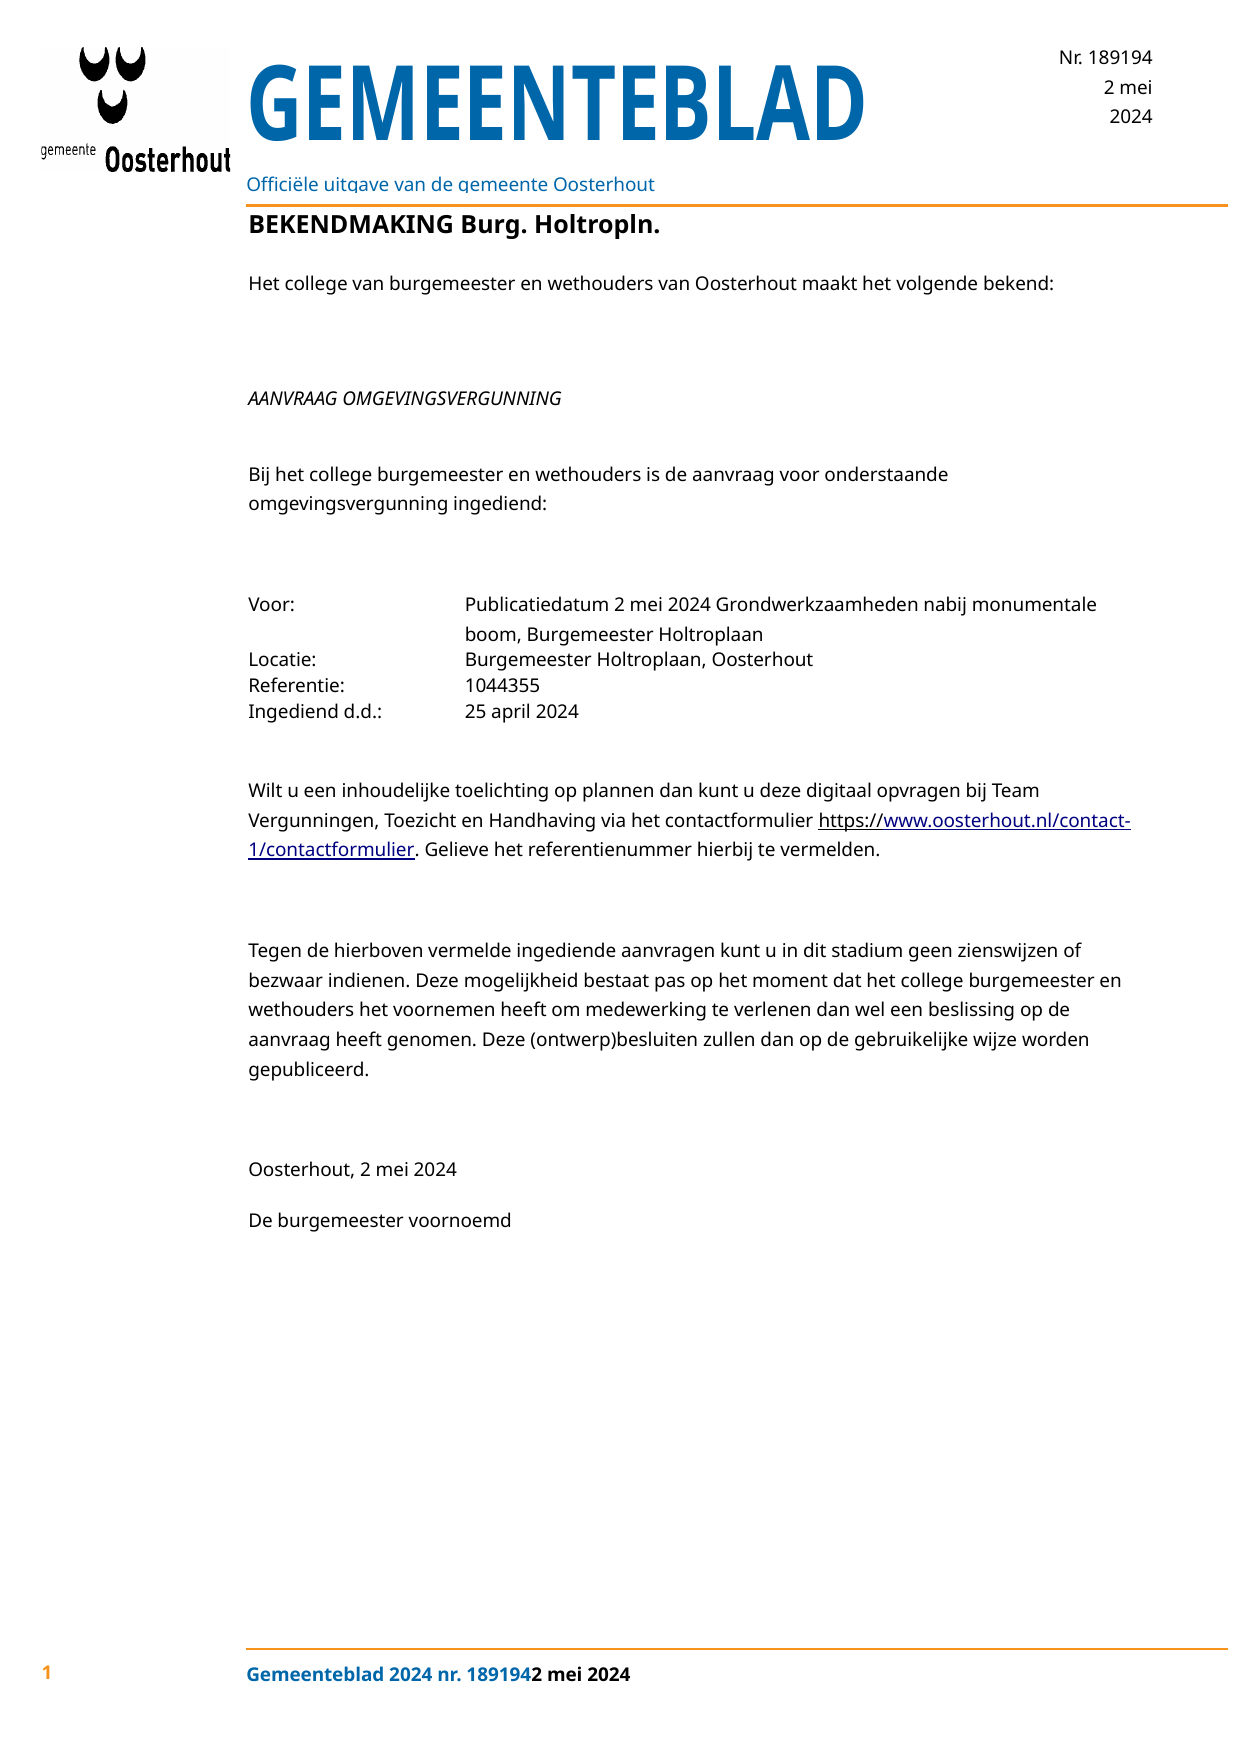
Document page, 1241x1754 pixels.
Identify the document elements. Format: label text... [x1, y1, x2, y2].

text BEKENDMAKING Burg. Holtropln. [248, 207, 1152, 241]
table_cell Locatie: [248, 647, 464, 672]
text Tegen de hierboven vermelde ingediende aanvragen kunt u in dit stadium geen zienswijzen of bezwaar indienen. Deze mogelijkheid bestaat pas op het moment dat het college burgemeester en wethouders het voornemen heeft om medewerking te verlenen dan wel een beslissing op de aanvraag heeft genomen. Deze (ontwerp)besluiten zullen dan op de gebruikelijke wijze worden gepubliceerd. [248, 937, 1152, 1082]
text AANVRAAG OMGEVINGSVERGUNNING [248, 385, 1152, 410]
text Wilt u een inhoudelijke toelichting op plannen dan kunt u deze digitaal opvragen bij Team Vergunningen, Toezicht en Handhaving via het contactformulier https://www.oosterhout.nl/contact-1/contactformulier. Gelieve het referentienummer hierbij te vermelden. [248, 777, 1152, 862]
table_header Voor: [248, 591, 464, 647]
text De burgemeester voornoemd [248, 1207, 1152, 1233]
table_cell Burgemeester Holtroplaan, Oosterhout [465, 647, 1152, 672]
text Bij het college burgemeester en wethouders is de aanvraag voor onderstaande omgevingsvergunning ingediend: [248, 461, 1152, 516]
text Oosterhout, 2 mei 2024 [248, 1157, 1152, 1182]
picture [41, 47, 231, 172]
table_cell 25 april 2024 [465, 698, 1152, 724]
text Het college van burgemeester en wethouders van Oosterhout maakt het volgende bekend: [248, 270, 1152, 296]
table_cell Ingediend d.d.: [248, 698, 464, 724]
table_cell 1044355 [465, 673, 1152, 698]
table_header Publicatiedatum 2 mei 2024 Grondwerkzaamheden nabij monumentale boom, Burgemeester Holtroplaan [465, 591, 1152, 647]
table_cell Referentie: [248, 673, 464, 698]
